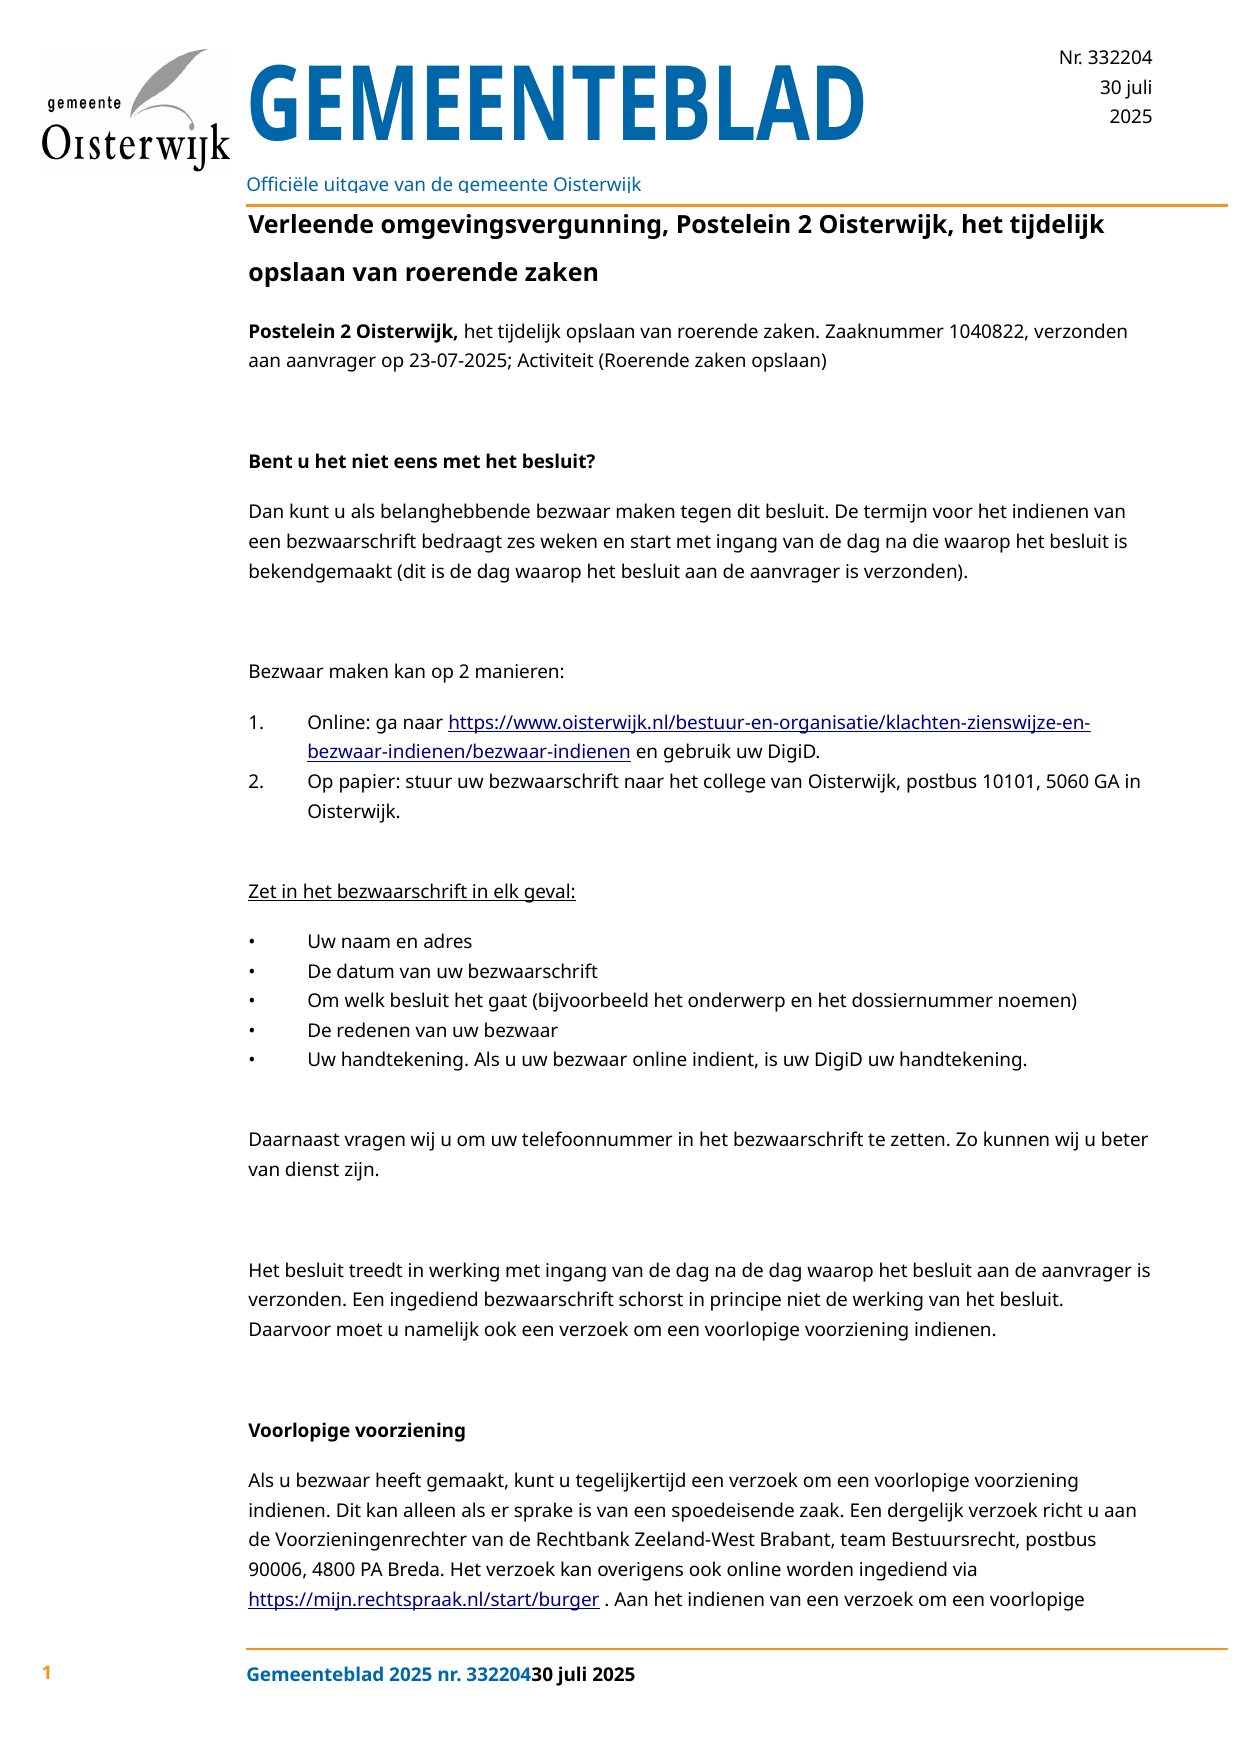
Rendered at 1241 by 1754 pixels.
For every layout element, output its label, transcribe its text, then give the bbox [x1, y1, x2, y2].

text Als u bezwaar heeft gemaakt, kunt u tegelijkertijd een verzoek om een voorlopige voorziening indienen. Dit kan alleen als er sprake is van een spoedeisende zaak. Een dergelijk verzoek richt u aan de Voorzieningenrechter van de Rechtbank Zeeland-West Brabant, team Bestuursrecht, postbus 90006, 4800 PA Breda. Het verzoek kan overigens ook online worden ingediend via https://mijn.rechtspraak.nl/start/burger . Aan het indienen van een verzoek om een voorlopige [248, 1467, 1152, 1612]
text Bezwaar maken kan op 2 manieren: [248, 659, 1152, 684]
text Dan kunt u als belanghebbende bezwaar maken tegen dit besluit. De termijn voor het indienen van een bezwaarschrift bedraagt zes weken en start met ingang van de dag na die waarop het besluit is bekendgemaakt (dit is de dag waarop het besluit aan de aanvrager is verzonden). [248, 499, 1152, 584]
list De redenen van uw bezwaar [248, 1017, 1152, 1043]
text Daarnaast vragen wij u om uw telefoonnummer in het bezwaarschrift te zetten. Zo kunnen wij u beter van dienst zijn. [248, 1127, 1152, 1182]
text Postelein 2 Oisterwijk, het tijdelijk opslaan van roerende zaken. Zaaknummer 1040822, verzonden aan aanvrager op 23-07-2025; Activiteit (Roerende zaken opslaan) [248, 318, 1152, 373]
text Zet in het bezwaarschrift in elk geval: [248, 878, 1152, 904]
list Uw naam en adres [248, 928, 1152, 954]
list Om welk besluit het gaat (bijvoorbeeld het onderwerp en het dossiernummer noemen) [248, 987, 1152, 1013]
list Op papier: stuur uw bezwaarschrift naar het college van Oisterwijk, postbus 10101, 5060 GA in Oisterwijk. [248, 768, 1152, 824]
text Het besluit treedt in werking met ingang van de dag na de dag waarop het besluit aan de aanvrager is verzonden. Een ingediend bezwaarschrift schorst in principe niet de werking van het besluit. Daarvoor moet u namelijk ook een verzoek om een voorlopige voorziening indienen. [248, 1257, 1152, 1342]
list Online: ga naar https://www.oisterwijk.nl/bestuur-en-organisatie/klachten-zienswijze-en-bezwaar-indienen/bezwaar-indienen en gebruik uw DigiD. [248, 709, 1152, 764]
text Bent u het niet eens met het besluit? [248, 448, 1152, 474]
list De datum van uw bezwaarschrift [248, 958, 1152, 984]
picture [41, 47, 231, 172]
text Voorlopige voorziening [248, 1417, 1152, 1443]
list Uw handtekening. Als u uw bezwaar online indient, is uw DigiD uw handtekening. [248, 1047, 1152, 1072]
text Verleende omgevingsvergunning, Postelein 2 Oisterwijk, het tijdelijk opslaan van roerende zaken [248, 207, 1152, 288]
